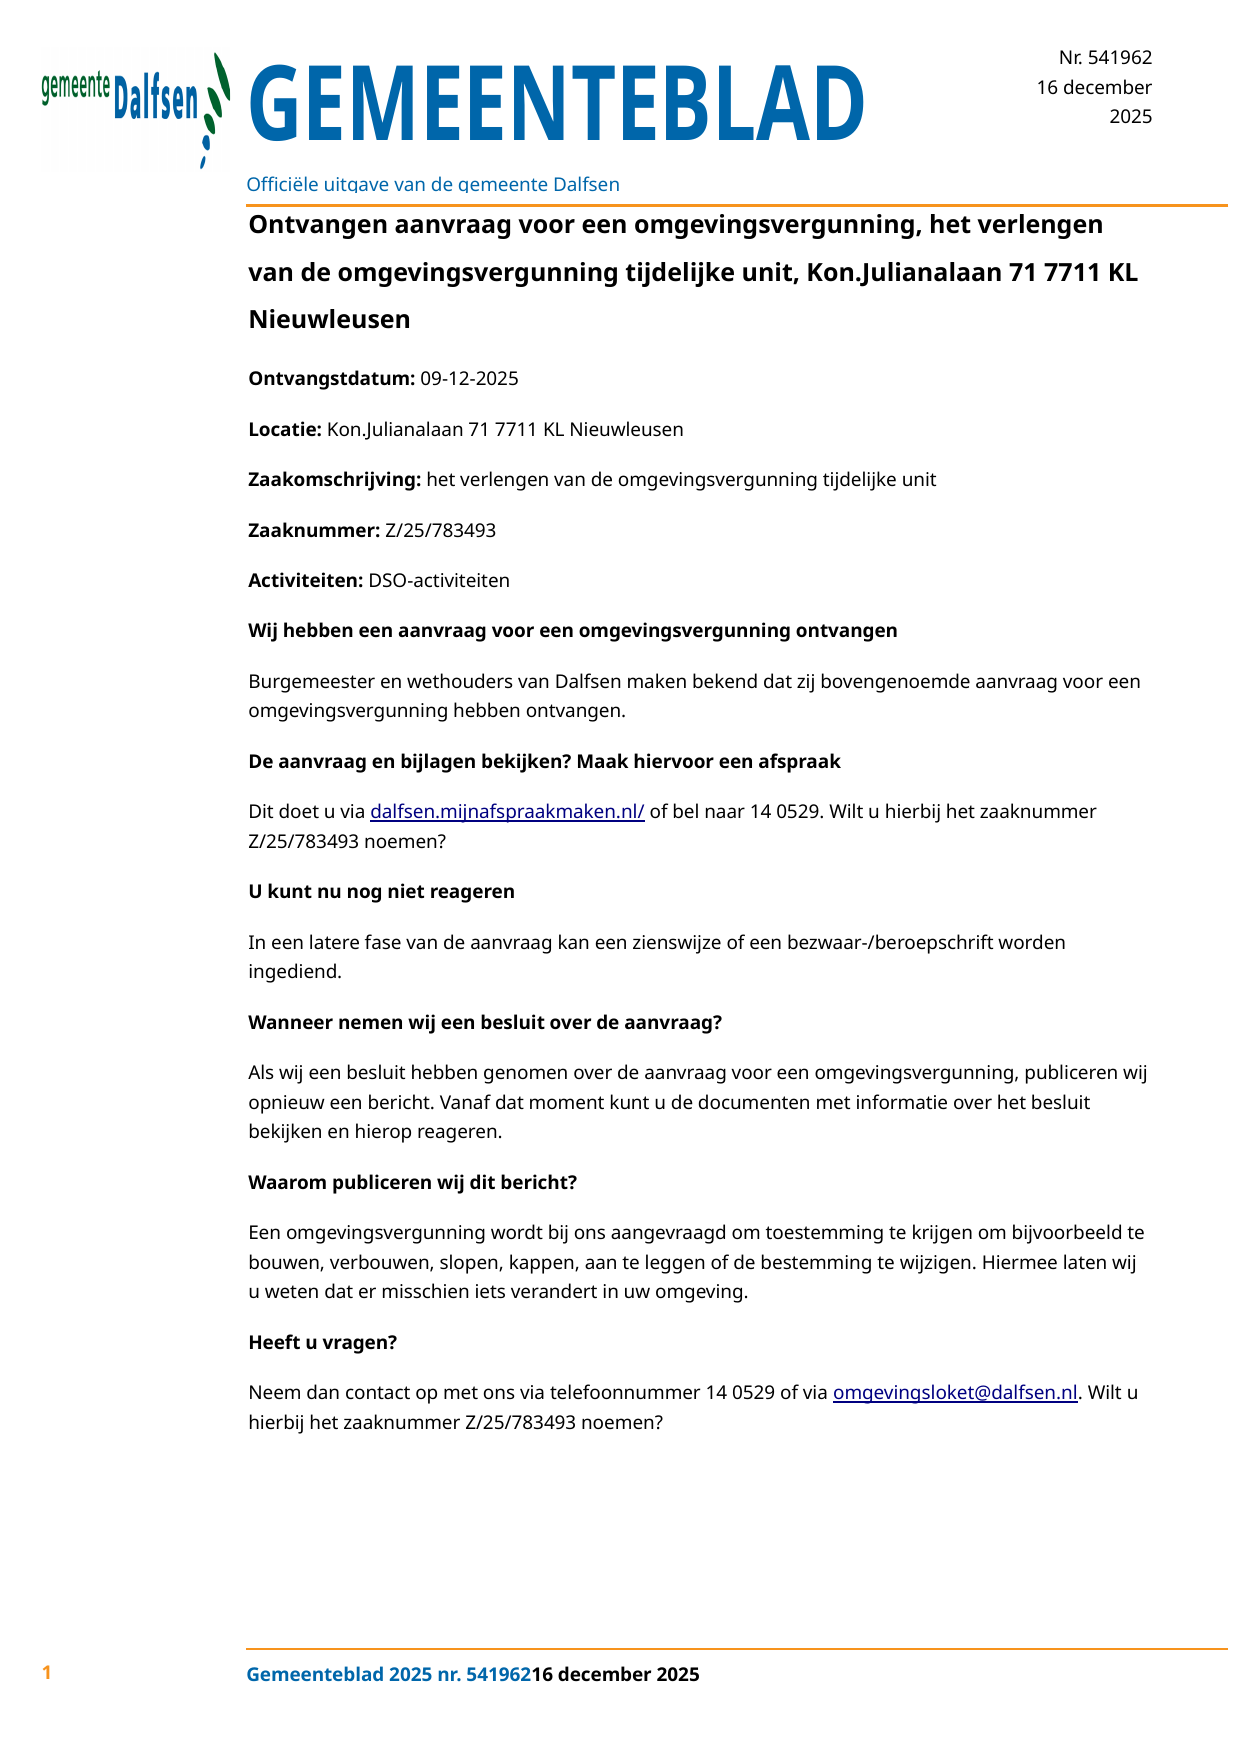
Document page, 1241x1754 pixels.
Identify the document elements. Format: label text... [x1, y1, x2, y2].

text Dit doet u via dalfsen.mijnafspraakmaken.nl/ of bel naar 14 0529. Wilt u hierbij het zaaknummer Z/25/783493 noemen? [248, 798, 1152, 854]
text Wanneer nemen wij een besluit over de aanvraag? [248, 1009, 1152, 1034]
text Burgemeester en wethouders van Dalfsen maken bekend dat zij bovengenoemde aanvraag voor een omgevingsvergunning hebben ontvangen. [248, 668, 1152, 723]
text Als wij een besluit hebben genomen over de aanvraag voor een omgevingsvergunning, publiceren wij opnieuw een bericht. Vanaf dat moment kunt u de documenten met informatie over het besluit bekijken en hierop reageren. [248, 1059, 1152, 1144]
text In een latere fase van de aanvraag kan een zienswijze of een bezwaar-/beroepschrift worden ingediend. [248, 929, 1152, 984]
text Activiteiten: DSO-activiteiten [248, 567, 1152, 593]
text Zaaknummer: Z/25/783493 [248, 517, 1152, 542]
text Locatie: Kon.Julianalaan 71 7711 KL Nieuwleusen [248, 416, 1152, 442]
text U kunt nu nog niet reageren [248, 878, 1152, 904]
text Zaakomschrijving: het verlengen van de omgevingsvergunning tijdelijke unit [248, 466, 1152, 492]
text Wij hebben een aanvraag voor een omgevingsvergunning ontvangen [248, 618, 1152, 643]
text Heeft u vragen? [248, 1329, 1152, 1354]
text Ontvangstdatum: 09-12-2025 [248, 366, 1152, 391]
text De aanvraag en bijlagen bekijken? Maak hiervoor een afspraak [248, 748, 1152, 774]
text Ontvangen aanvraag voor een omgevingsvergunning, het verlengen van de omgevingsvergunning tijdelijke unit, Kon.Julianalaan 71 7711 KL Nieuwleusen [248, 207, 1152, 336]
text Neem dan contact op met ons via telefoonnummer 14 0529 of via omgevingsloket@dalfsen.nl. Wilt u hierbij het zaaknummer Z/25/783493 noemen? [248, 1379, 1152, 1434]
picture [41, 47, 231, 172]
text Een omgevingsvergunning wordt bij ons aangevraagd om toestemming te krijgen om bijvoorbeeld te bouwen, verbouwen, slopen, kappen, aan te leggen of de bestemming te wijzigen. Hiermee laten wij u weten dat er misschien iets verandert in uw omgeving. [248, 1219, 1152, 1304]
text Waarom publiceren wij dit bericht? [248, 1169, 1152, 1194]
